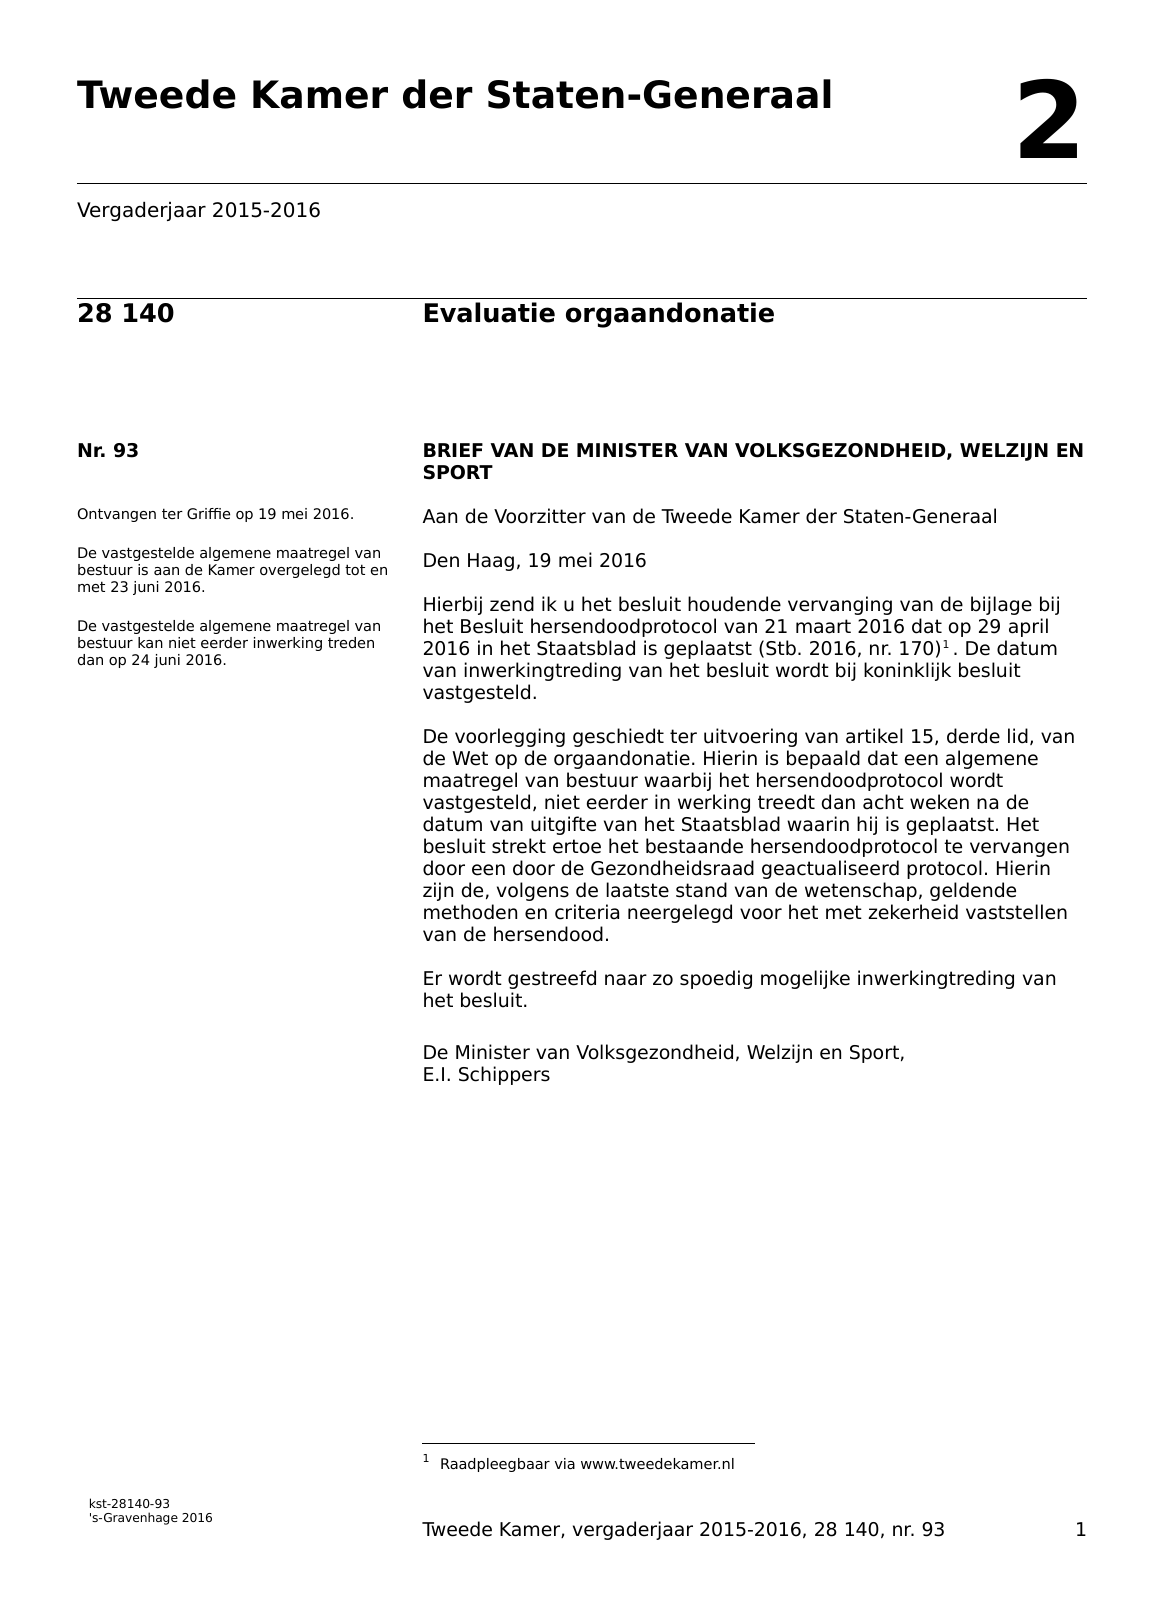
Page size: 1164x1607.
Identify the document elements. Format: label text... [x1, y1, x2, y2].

subtitle 28 140 Evaluatie orgaandonatie [77, 299, 1087, 329]
text De voorlegging geschiedt ter uitvoering van artikel 15, derde lid, van de Wet op de orgaandonatie. Hierin is bepaald dat een algemene maatregel van bestuur waarbij het hersendoodprotocol wordt vastgesteld, niet eerder in werking treedt dan acht weken na de datum van uitgifte van het Staatsblad waarin hij is geplaatst. Het besluit strekt ertoe het bestaande hersendoodprotocol te vervangen door een door de Gezondheidsraad geactualiseerd protocol. Hierin zijn de, volgens de laatste stand van de wetenschap, geldende methoden en criteria neergelegd voor het met zekerheid vaststellen van de hersendood. [422, 726, 1087, 946]
table_header 2 [886, 59, 1087, 183]
text Er wordt gestreefd naar zo spoedig mogelijke inwerkingtreding van het besluit. [422, 968, 1087, 1012]
table_cell Vergaderjaar 2015-2016 [77, 184, 1087, 298]
text De Minister van Volksgezondheid, Welzijn en Sport, E.I. Schippers [422, 1042, 1087, 1086]
text De vastgestelde algemene maatregel van bestuur kan niet eerder inwerking treden dan op 24 juni 2016. [77, 618, 399, 668]
text [77, 596, 399, 618]
text [77, 523, 399, 545]
text kst-28140-93 [88, 1497, 323, 1511]
text Ontvangen ter Griffie op 19 mei 2016. [77, 506, 399, 523]
text Den Haag, 19 mei 2016 [422, 550, 1087, 572]
text Hierbij zend ik u het besluit houdende vervanging van de bijlage bij het Besluit hersendoodprotocol van 21 maart 2016 dat op 29 april 2016 in het Staatsblad is geplaatst (Stb. 2016, nr. 170). De datum van inwerkingtreding van het besluit wordt bij koninklijk besluit vastgesteld. [422, 594, 1087, 704]
text Aan de Voorzitter van de Tweede Kamer der Staten-Generaal [422, 506, 1087, 528]
subtitle Nr. 93 BRIEF VAN DE MINISTER VAN VOLKSGEZONDHEID, WELZIJN EN SPORT [77, 440, 1087, 484]
text De vastgestelde algemene maatregel van bestuur is aan de Kamer overgelegd tot en met 23 juni 2016. [77, 545, 399, 596]
table_header Tweede Kamer der Staten-Generaal [77, 59, 886, 183]
text 's-Gravenhage 2016 [88, 1511, 323, 1525]
text Raadpleegbaar via www.tweedekamer.nl [422, 1452, 1087, 1474]
